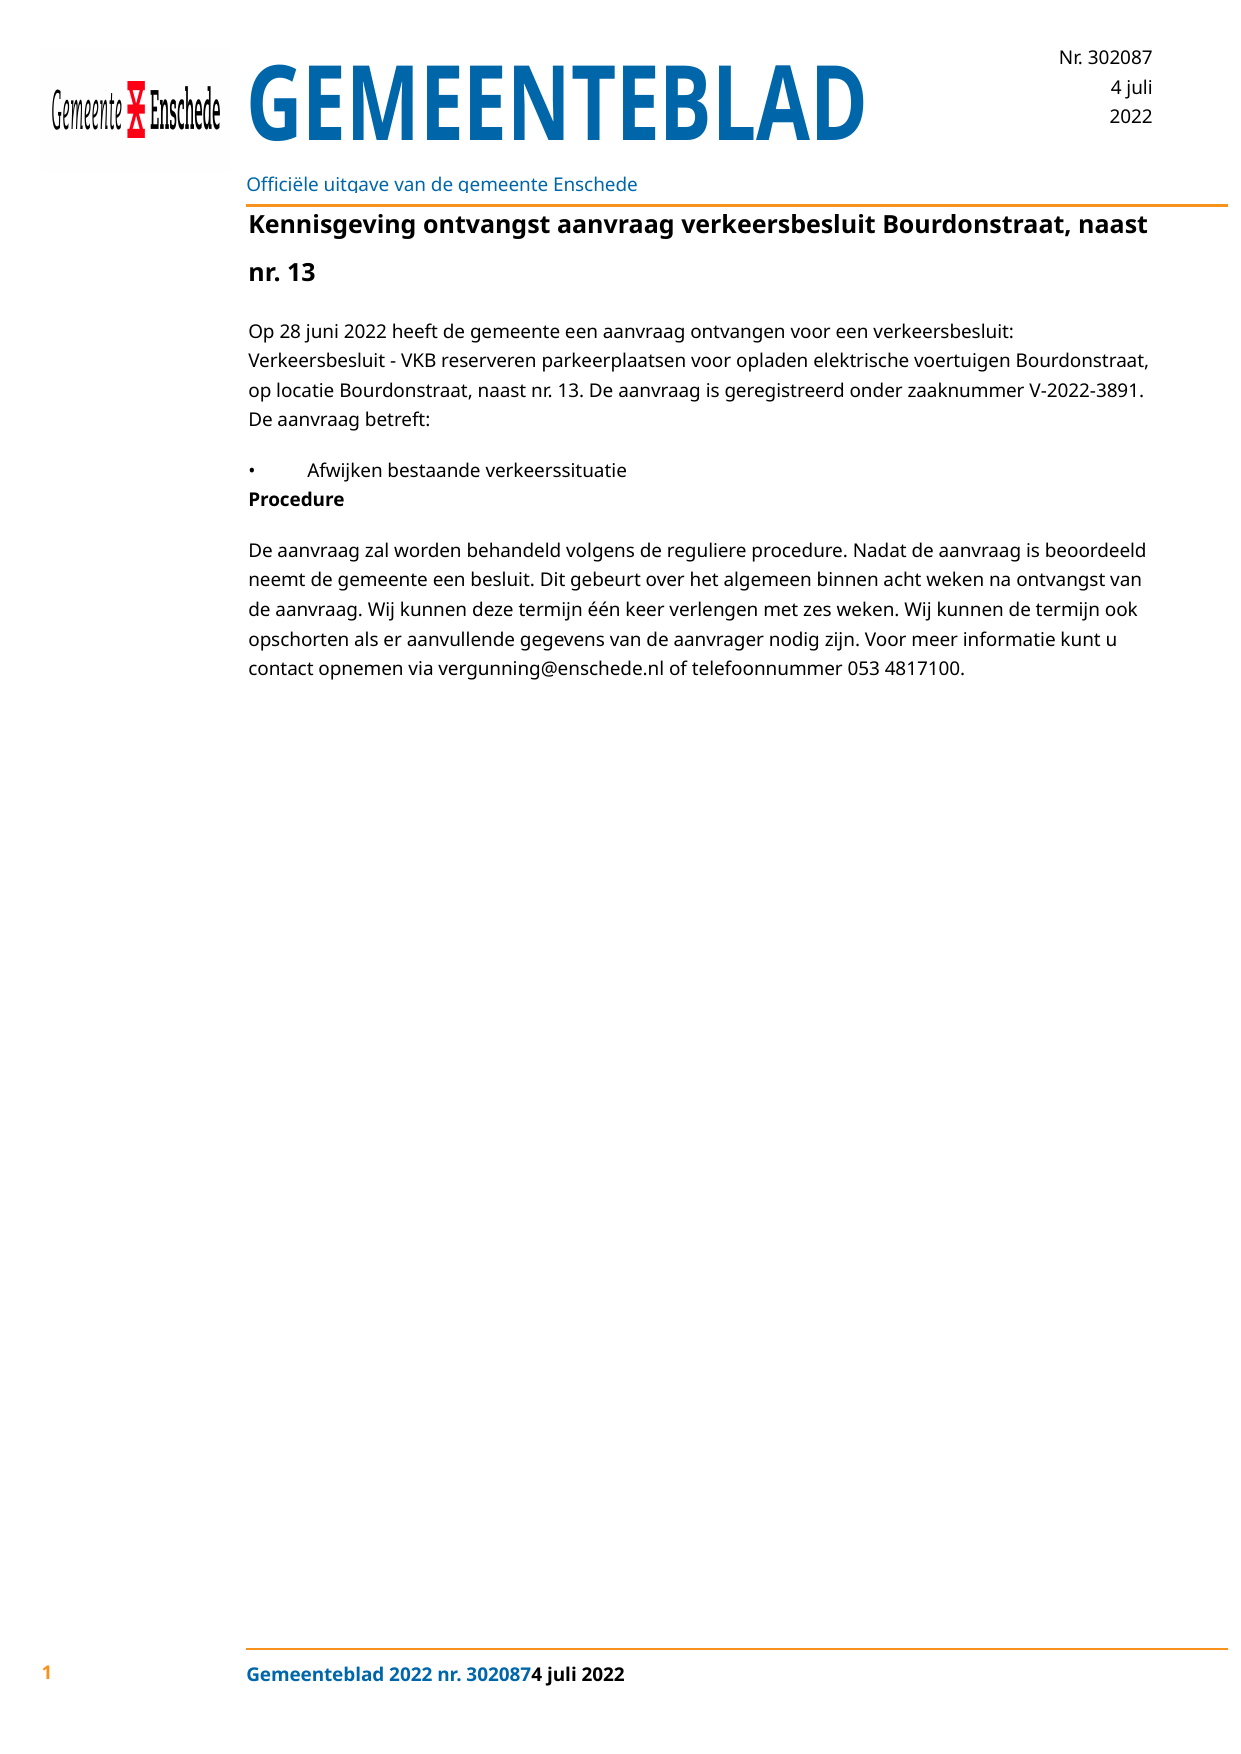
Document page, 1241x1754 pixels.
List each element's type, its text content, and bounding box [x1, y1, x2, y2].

text Procedure [248, 487, 1152, 512]
text Kennisgeving ontvangst aanvraag verkeersbesluit Bourdonstraat, naast nr. 13 [248, 207, 1152, 288]
list Afwijken bestaande verkeerssituatie [248, 457, 1152, 483]
picture [41, 47, 231, 172]
text Op 28 juni 2022 heeft de gemeente een aanvraag ontvangen voor een verkeersbesluit: Verkeersbesluit - VKB reserveren parkeerplaatsen voor opladen elektrische voertuigen Bourdonstraat, op locatie Bourdonstraat, naast nr. 13. De aanvraag is geregistreerd onder zaaknummer V-2022-3891. De aanvraag betreft: [248, 318, 1152, 432]
text De aanvraag zal worden behandeld volgens de reguliere procedure. Nadat de aanvraag is beoordeeld neemt de gemeente een besluit. Dit gebeurt over het algemeen binnen acht weken na ontvangst van de aanvraag. Wij kunnen deze termijn één keer verlengen met zes weken. Wij kunnen de termijn ook opschorten als er aanvullende gegevens van de aanvrager nodig zijn. Voor meer informatie kunt u contact opnemen via vergunning@enschede.nl of telefoonnummer 053 4817100. [248, 537, 1152, 681]
